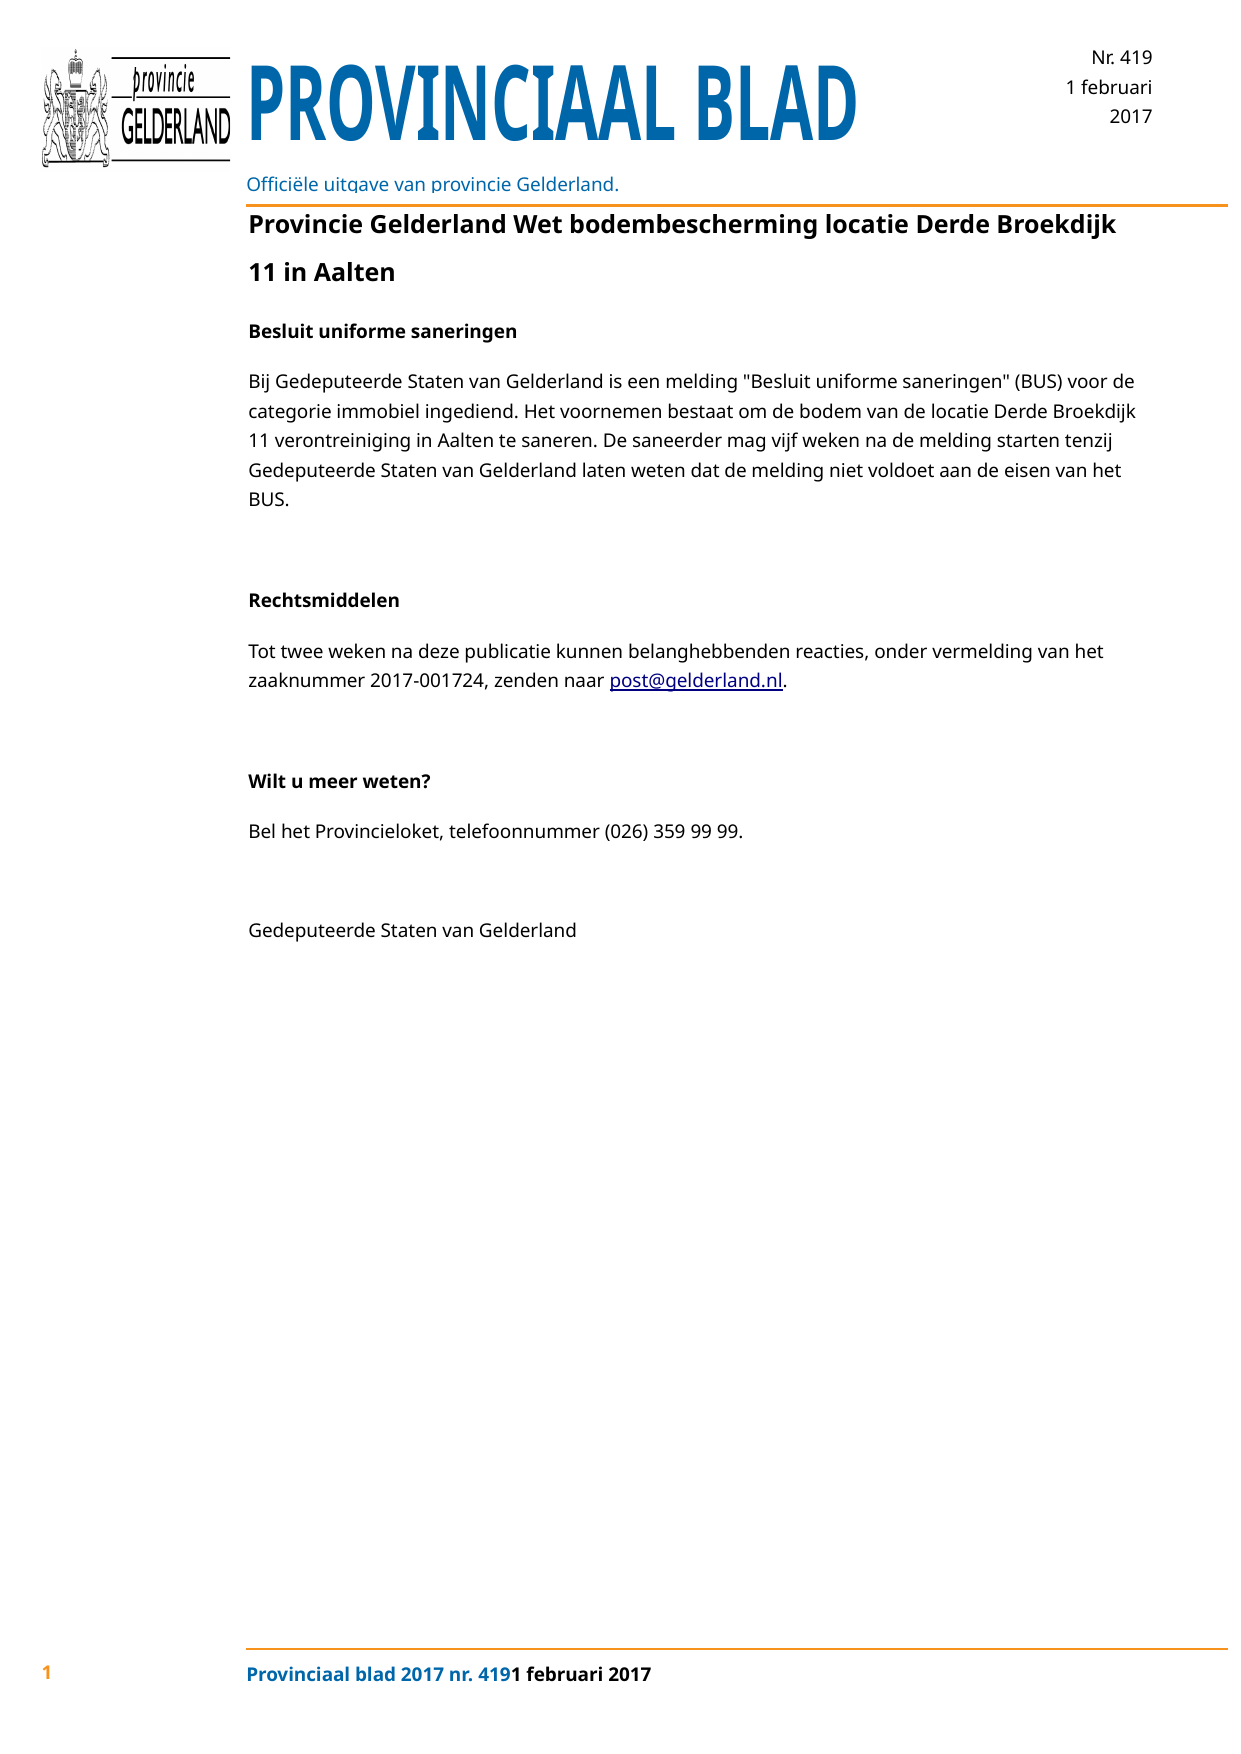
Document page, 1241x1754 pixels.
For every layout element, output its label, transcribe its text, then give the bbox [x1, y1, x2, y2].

text Bij Gedeputeerde Staten van Gelderland is een melding "Besluit uniforme saneringen" (BUS) voor de categorie immobiel ingediend. Het voornemen bestaat om de bodem van de locatie Derde Broekdijk 11 verontreiniging in Aalten te saneren. De saneerder mag vijf weken na de melding starten tenzij Gedeputeerde Staten van Gelderland laten weten dat de melding niet voldoet aan de eisen van het BUS. [248, 368, 1152, 512]
text Tot twee weken na deze publicatie kunnen belanghebbenden reacties, onder vermelding van het zaaknummer 2017-001724, zenden naar post@gelderland.nl. [248, 638, 1152, 693]
text Provincie Gelderland Wet bodembescherming locatie Derde Broekdijk 11 in Aalten [248, 207, 1152, 288]
text Rechtsmiddelen [248, 587, 1152, 613]
text Wilt u meer weten? [248, 768, 1152, 794]
picture [41, 47, 231, 172]
text Besluit uniforme saneringen [248, 318, 1152, 344]
text Bel het Provincieloket, telefoonnummer (026) 359 99 99. [248, 819, 1152, 844]
text Gedeputeerde Staten van Gelderland [248, 917, 1152, 943]
